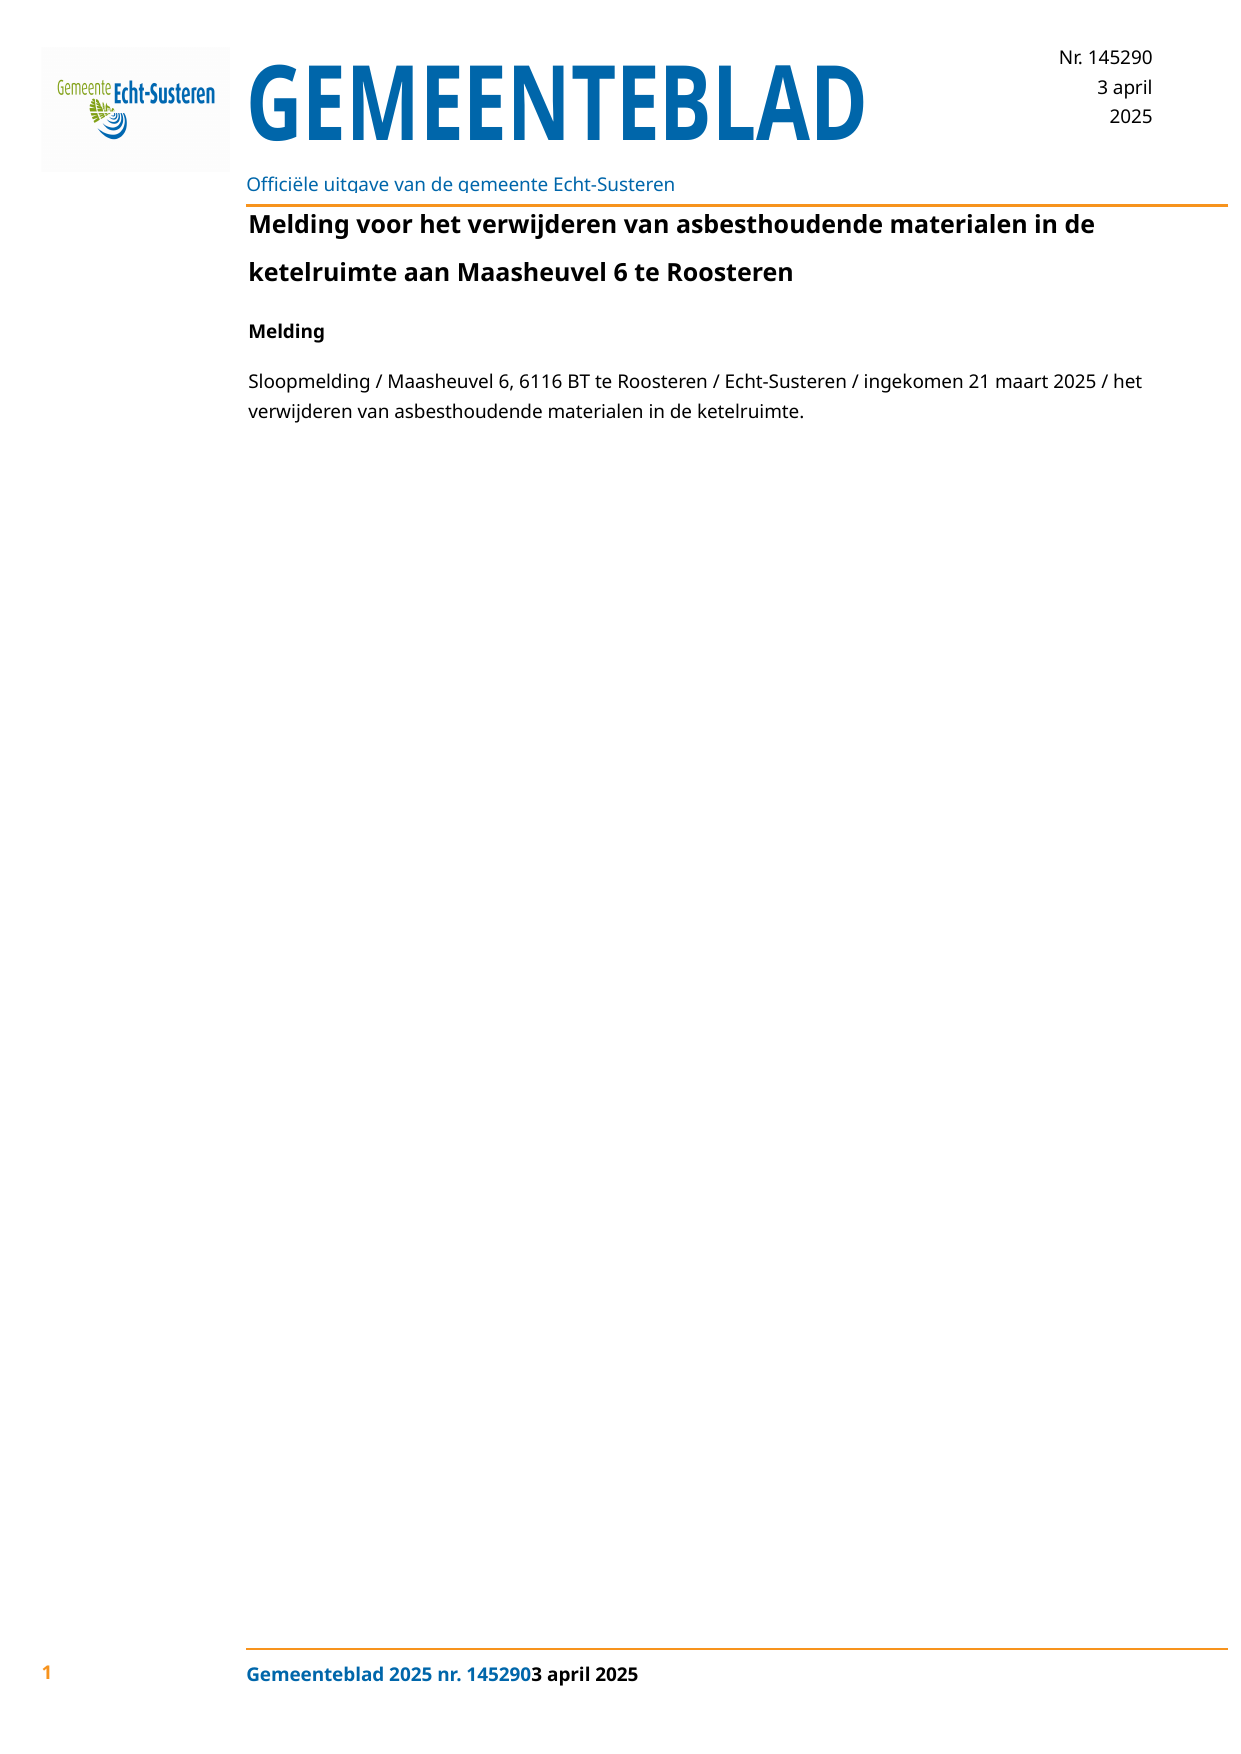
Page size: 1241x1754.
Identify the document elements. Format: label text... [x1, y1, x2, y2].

text Melding voor het verwijderen van asbesthoudende materialen in de ketelruimte aan Maasheuvel 6 te Roosteren [248, 207, 1152, 288]
picture [41, 47, 231, 172]
text Melding [248, 318, 1152, 344]
text Sloopmelding / Maasheuvel 6, 6116 BT te Roosteren / Echt-Susteren / ingekomen 21 maart 2025 / het verwijderen van asbesthoudende materialen in de ketelruimte. [248, 368, 1152, 424]
